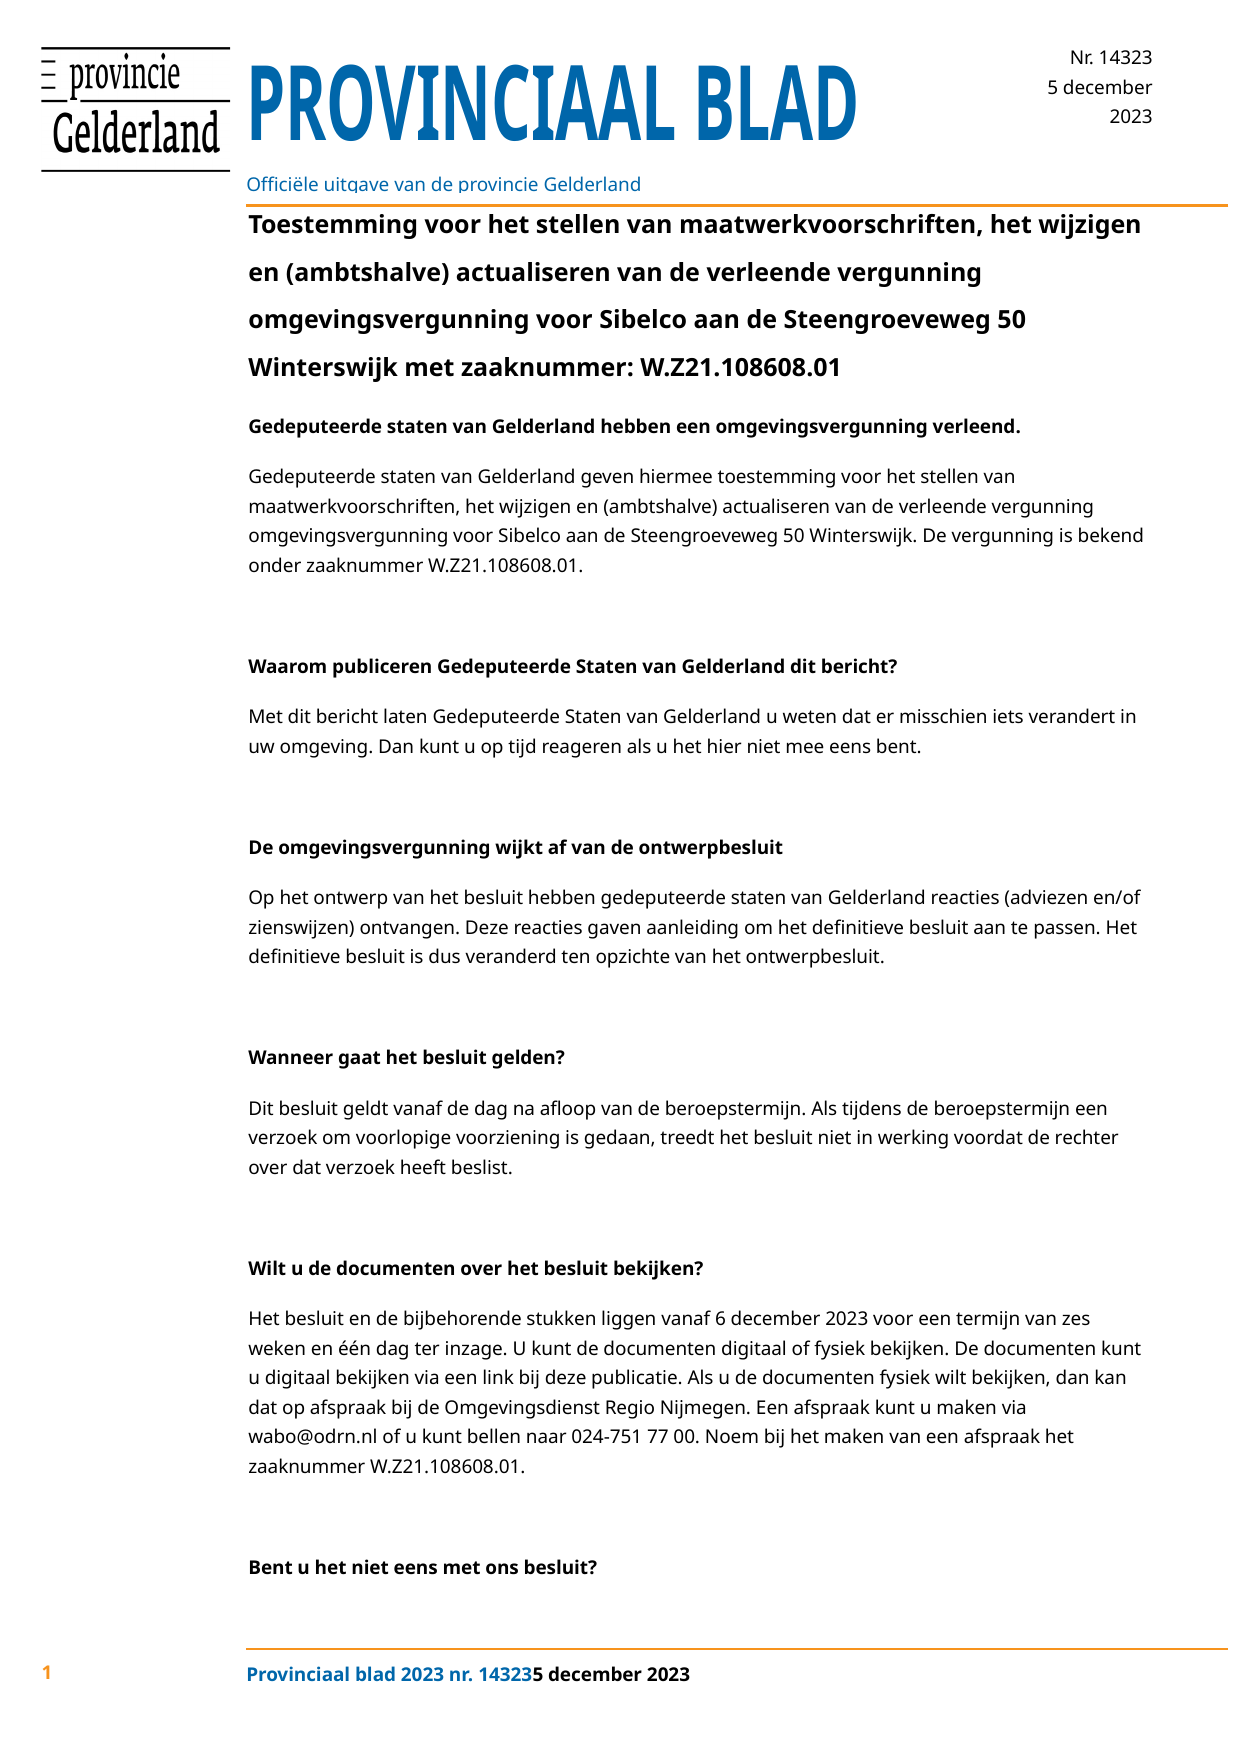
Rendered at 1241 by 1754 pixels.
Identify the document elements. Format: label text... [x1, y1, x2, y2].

text Wilt u de documenten over het besluit bekijken? [248, 1255, 1152, 1281]
text Met dit bericht laten Gedeputeerde Staten van Gelderland u weten dat er misschien iets verandert in uw omgeving. Dan kunt u op tijd reageren als u het hier niet mee eens bent. [248, 703, 1152, 759]
text Waarom publiceren Gedeputeerde Staten van Gelderland dit bericht? [248, 653, 1152, 679]
text Dit besluit geldt vanaf de dag na afloop van de beroepstermijn. Als tijdens de beroepstermijn een verzoek om voorlopige voorziening is gedaan, treedt het besluit niet in werking voordat de rechter over dat verzoek heeft beslist. [248, 1095, 1152, 1180]
text Gedeputeerde staten van Gelderland geven hiermee toestemming voor het stellen van maatwerkvoorschriften, het wijzigen en (ambtshalve) actualiseren van de verleende vergunning omgevingsvergunning voor Sibelco aan de Steengroeveweg 50 Winterswijk. De vergunning is bekend onder zaaknummer W.Z21.108608.01. [248, 463, 1152, 578]
text De omgevingsvergunning wijkt af van de ontwerpbesluit [248, 834, 1152, 860]
text Op het ontwerp van het besluit hebben gedeputeerde staten van Gelderland reacties (adviezen en/of zienswijzen) ontvangen. Deze reacties gaven aanleiding om het definitieve besluit aan te passen. Het definitieve besluit is dus veranderd ten opzichte van het ontwerpbesluit. [248, 884, 1152, 969]
text Wanneer gaat het besluit gelden? [248, 1044, 1152, 1070]
text Toestemming voor het stellen van maatwerkvoorschriften, het wijzigen en (ambtshalve) actualiseren van de verleende vergunning omgevingsvergunning voor Sibelco aan de Steengroeveweg 50 Winterswijk met zaaknummer: W.Z21.108608.01 [248, 207, 1152, 384]
text Bent u het niet eens met ons besluit? [248, 1554, 1152, 1580]
text Het besluit en de bijbehorende stukken liggen vanaf 6 december 2023 voor een termijn van zes weken en één dag ter inzage. U kunt de documenten digitaal of fysiek bekijken. De documenten kunt u digitaal bekijken via een link bij deze publicatie. Als u de documenten fysiek wilt bekijken, dan kan dat op afspraak bij de Omgevingsdienst Regio Nijmegen. Een afspraak kunt u maken via wabo@odrn.nl of u kunt bellen naar 024-751 77 00. Noem bij het maken van een afspraak het zaaknummer W.Z21.108608.01. [248, 1305, 1152, 1479]
text Gedeputeerde staten van Gelderland hebben een omgevingsvergunning verleend. [248, 413, 1152, 439]
picture [41, 47, 231, 172]
